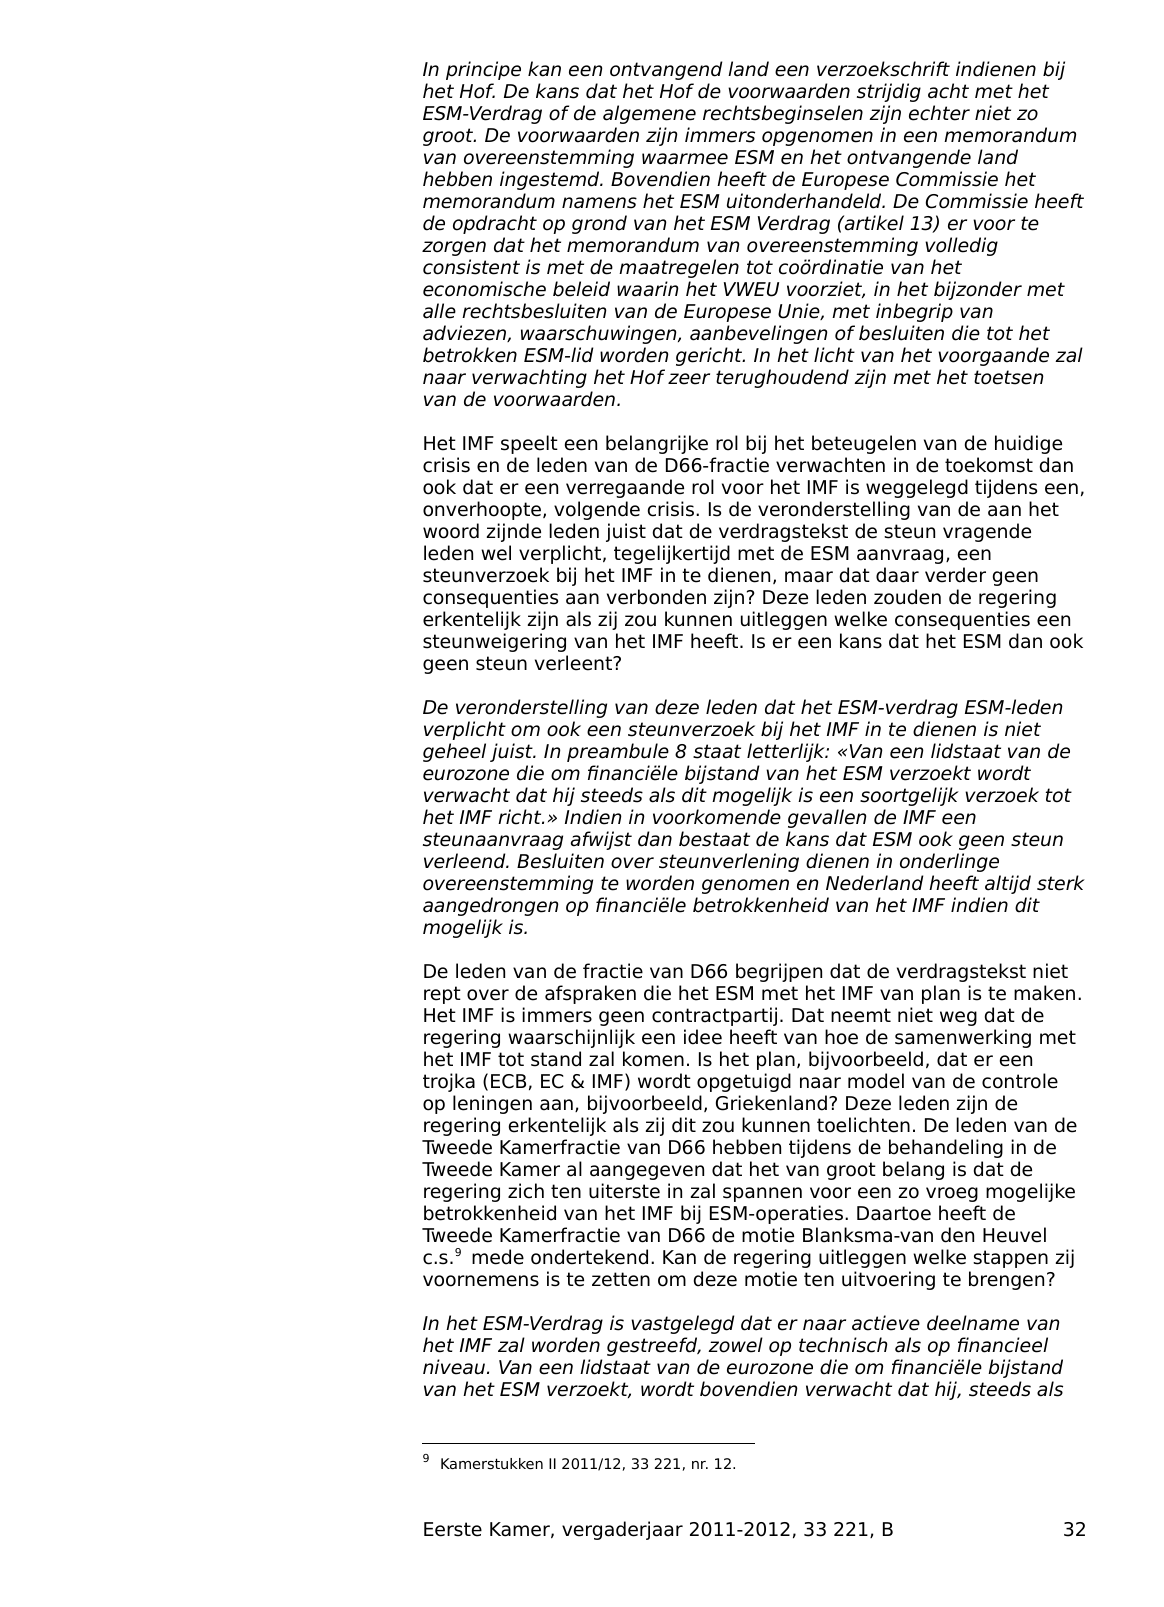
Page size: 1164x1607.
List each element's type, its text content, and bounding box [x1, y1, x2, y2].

text Het IMF speelt een belangrijke rol bij het beteugelen van de huidige crisis en de leden van de D66-fractie verwachten in de toekomst dan ook dat er een verregaande rol voor het IMF is weggelegd tijdens een, onverhoopte, volgende crisis. Is de veronderstelling van de aan het woord zijnde leden juist dat de verdragstekst de steun vragende leden wel verplicht, tegelijkertijd met de ESM aanvraag, een steunverzoek bij het IMF in te dienen, maar dat daar verder geen consequenties aan verbonden zijn? Deze leden zouden de regering erkentelijk zijn als zij zou kunnen uitleggen welke consequenties een steunweigering van het IMF heeft. Is er een kans dat het ESM dan ook geen steun verleent? [422, 433, 1087, 675]
text In het ESM-Verdrag is vastgelegd dat er naar actieve deelname van het IMF zal worden gestreefd, zowel op technisch als op financieel niveau. Van een lidstaat van de eurozone die om financiële bijstand van het ESM verzoekt, wordt bovendien verwacht dat hij, steeds als [422, 1313, 1087, 1401]
text In principe kan een ontvangend land een verzoekschrift indienen bij het Hof. De kans dat het Hof de voorwaarden strijdig acht met het ESM-Verdrag of de algemene rechtsbeginselen zijn echter niet zo groot. De voorwaarden zijn immers opgenomen in een memorandum van overeenstemming waarmee ESM en het ontvangende land hebben ingestemd. Bovendien heeft de Europese Commissie het memorandum namens het ESM uitonderhandeld. De Commissie heeft de opdracht op grond van het ESM Verdrag (artikel 13) er voor te zorgen dat het memorandum van overeenstemming volledig consistent is met de maatregelen tot coördinatie van het economische beleid waarin het VWEU voorziet, in het bijzonder met alle rechtsbesluiten van de Europese Unie, met inbegrip van adviezen, waarschuwingen, aanbevelingen of besluiten die tot het betrokken ESM-lid worden gericht. In het licht van het voorgaande zal naar verwachting het Hof zeer terughoudend zijn met het toetsen van de voorwaarden. [422, 59, 1087, 411]
text Kamerstukken II 2011/12, 33 221, nr. 12. [422, 1452, 1087, 1474]
text De veronderstelling van deze leden dat het ESM-verdrag ESM-leden verplicht om ook een steunverzoek bij het IMF in te dienen is niet geheel juist. In preambule 8 staat letterlijk: «Van een lidstaat van de eurozone die om financiële bijstand van het ESM verzoekt wordt verwacht dat hij steeds als dit mogelijk is een soortgelijk verzoek tot het IMF richt.» Indien in voorkomende gevallen de IMF een steunaanvraag afwijst dan bestaat de kans dat ESM ook geen steun verleend. Besluiten over steunverlening dienen in onderlinge overeenstemming te worden genomen en Nederland heeft altijd sterk aangedrongen op financiële betrokkenheid van het IMF indien dit mogelijk is. [422, 697, 1087, 939]
text De leden van de fractie van D66 begrijpen dat de verdragstekst niet rept over de afspraken die het ESM met het IMF van plan is te maken. Het IMF is immers geen contractpartij. Dat neemt niet weg dat de regering waarschijnlijk een idee heeft van hoe de samenwerking met het IMF tot stand zal komen. Is het plan, bijvoorbeeld, dat er een trojka (ECB, EC & IMF) wordt opgetuigd naar model van de controle op leningen aan, bijvoorbeeld, Griekenland? Deze leden zijn de regering erkentelijk als zij dit zou kunnen toelichten. De leden van de Tweede Kamerfractie van D66 hebben tijdens de behandeling in de Tweede Kamer al aangegeven dat het van groot belang is dat de regering zich ten uiterste in zal spannen voor een zo vroeg mogelijke betrokkenheid van het IMF bij ESM-operaties. Daartoe heeft de Tweede Kamerfractie van D66 de motie Blanksma-van den Heuvel c.s. mede ondertekend. Kan de regering uitleggen welke stappen zij voornemens is te zetten om deze motie ten uitvoering te brengen? [422, 961, 1087, 1291]
